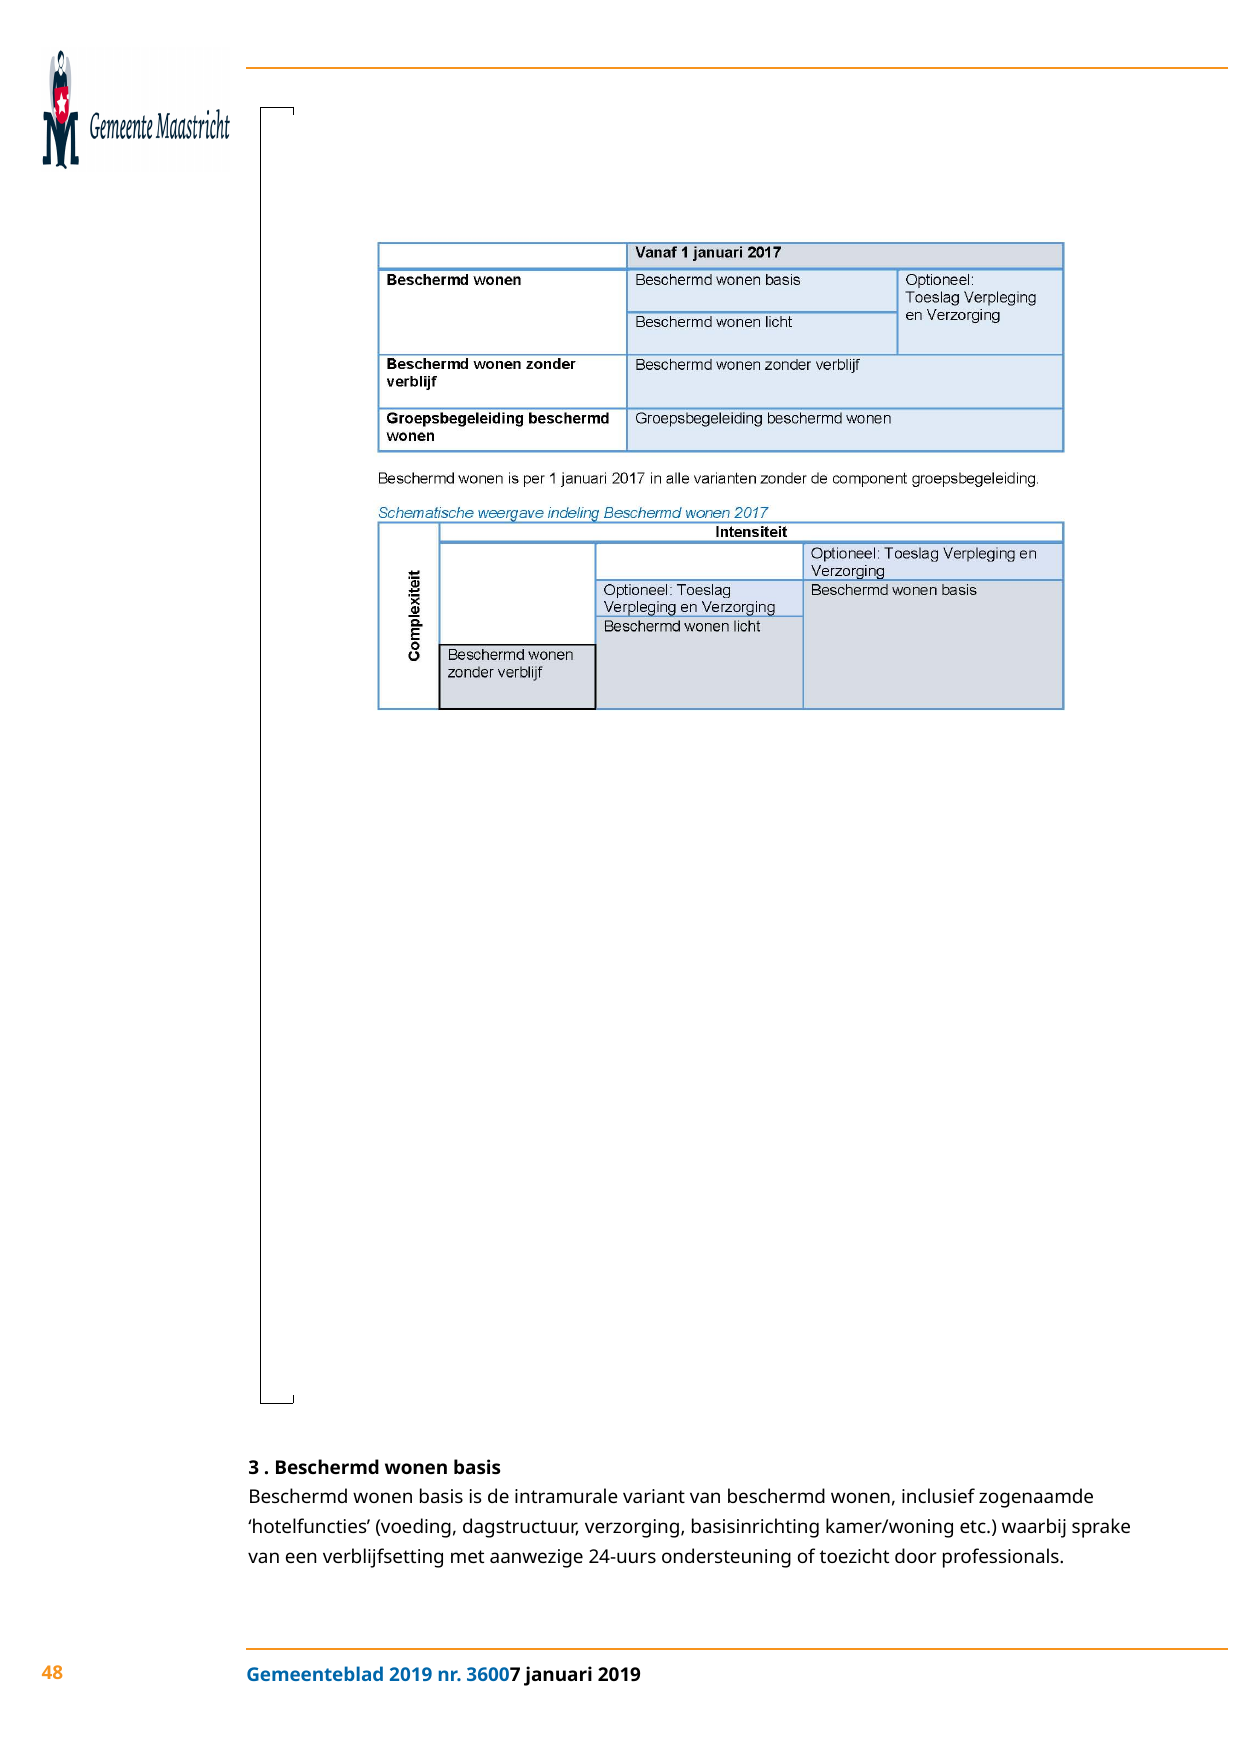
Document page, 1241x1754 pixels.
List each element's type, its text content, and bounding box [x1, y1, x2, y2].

text Beschermd wonen basis is de intramurale variant van beschermd wonen, inclusief zogenaamde ‘hotelfuncties’ (voeding, dagstructuur, verzorging, basisinrichting kamer/woning etc.) waarbij sprake van een verblijfsetting met aanwezige 24-uurs ondersteuning of toezicht door professionals. [248, 1484, 1152, 1569]
text 3 . Beschermd wonen basis [248, 1454, 1152, 1480]
picture [268, 115, 1173, 1395]
picture [41, 47, 231, 172]
